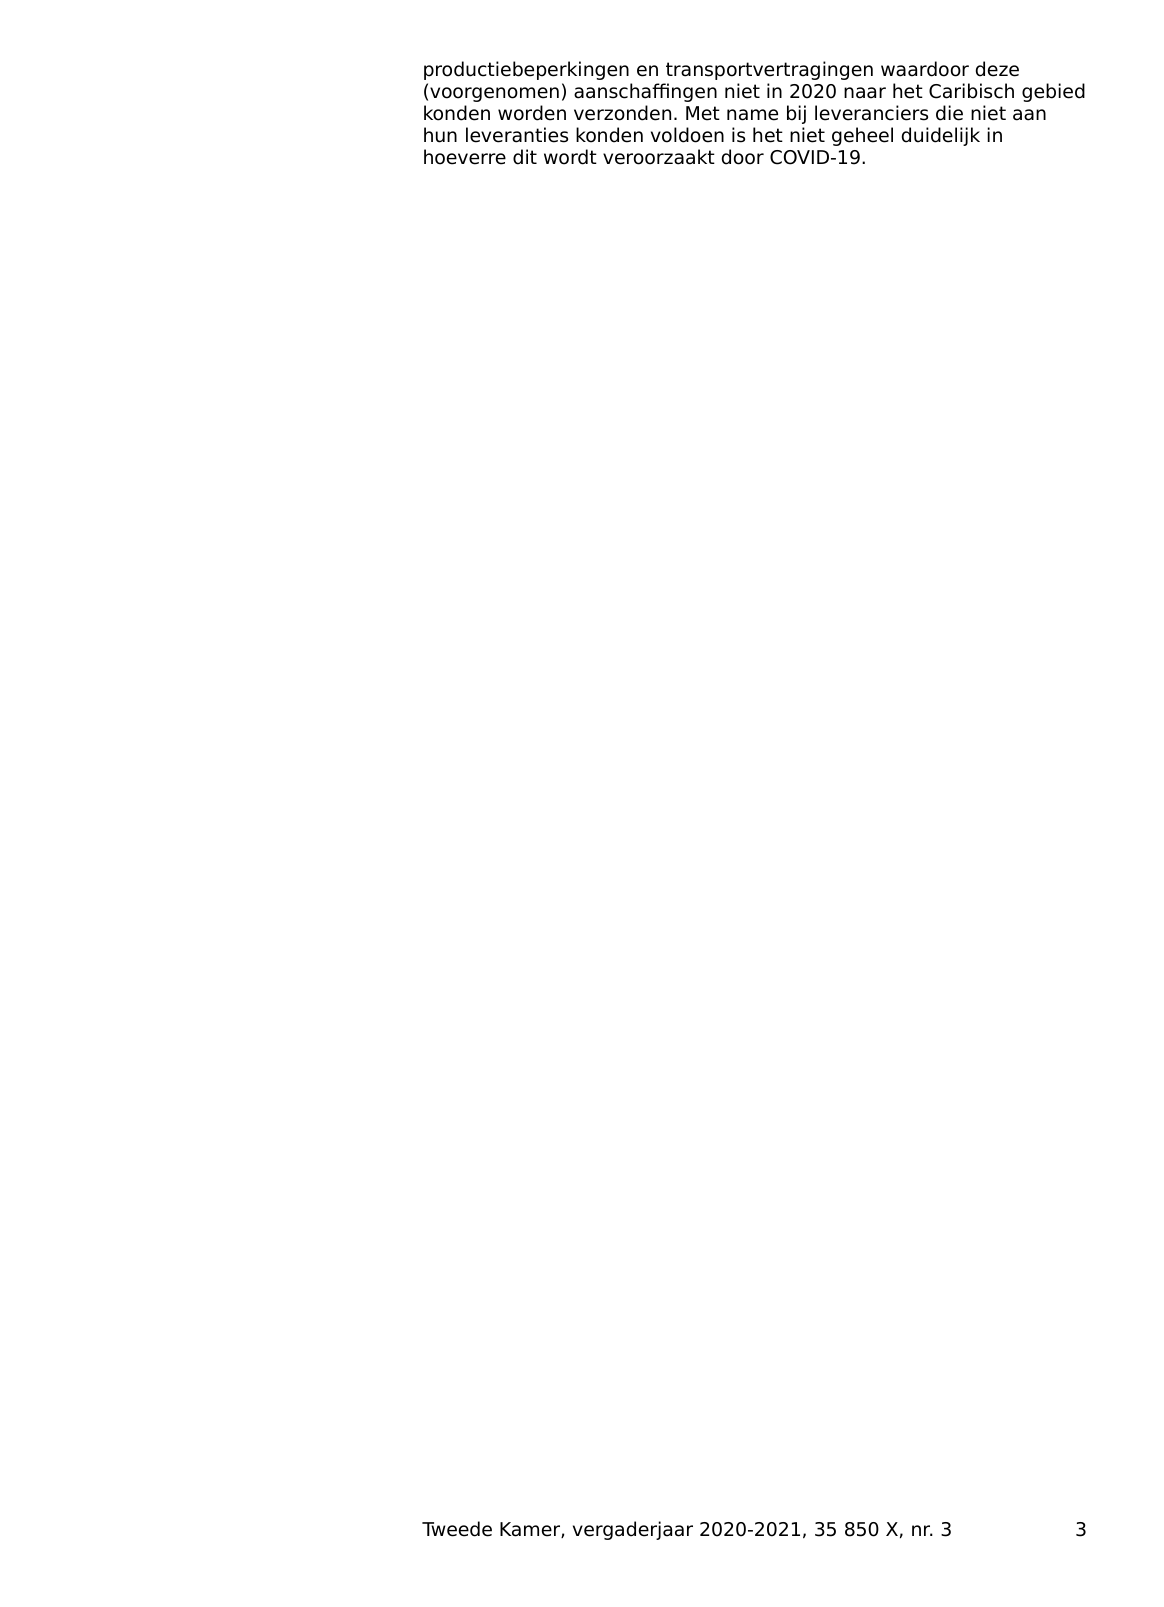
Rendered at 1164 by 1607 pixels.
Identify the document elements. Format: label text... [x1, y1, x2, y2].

text productiebeperkingen en transportvertragingen waardoor deze (voorgenomen) aanschaffingen niet in 2020 naar het Caribisch gebied konden worden verzonden. Met name bij leveranciers die niet aan hun leveranties konden voldoen is het niet geheel duidelijk in hoeverre dit wordt veroorzaakt door COVID-19. [422, 59, 1087, 169]
